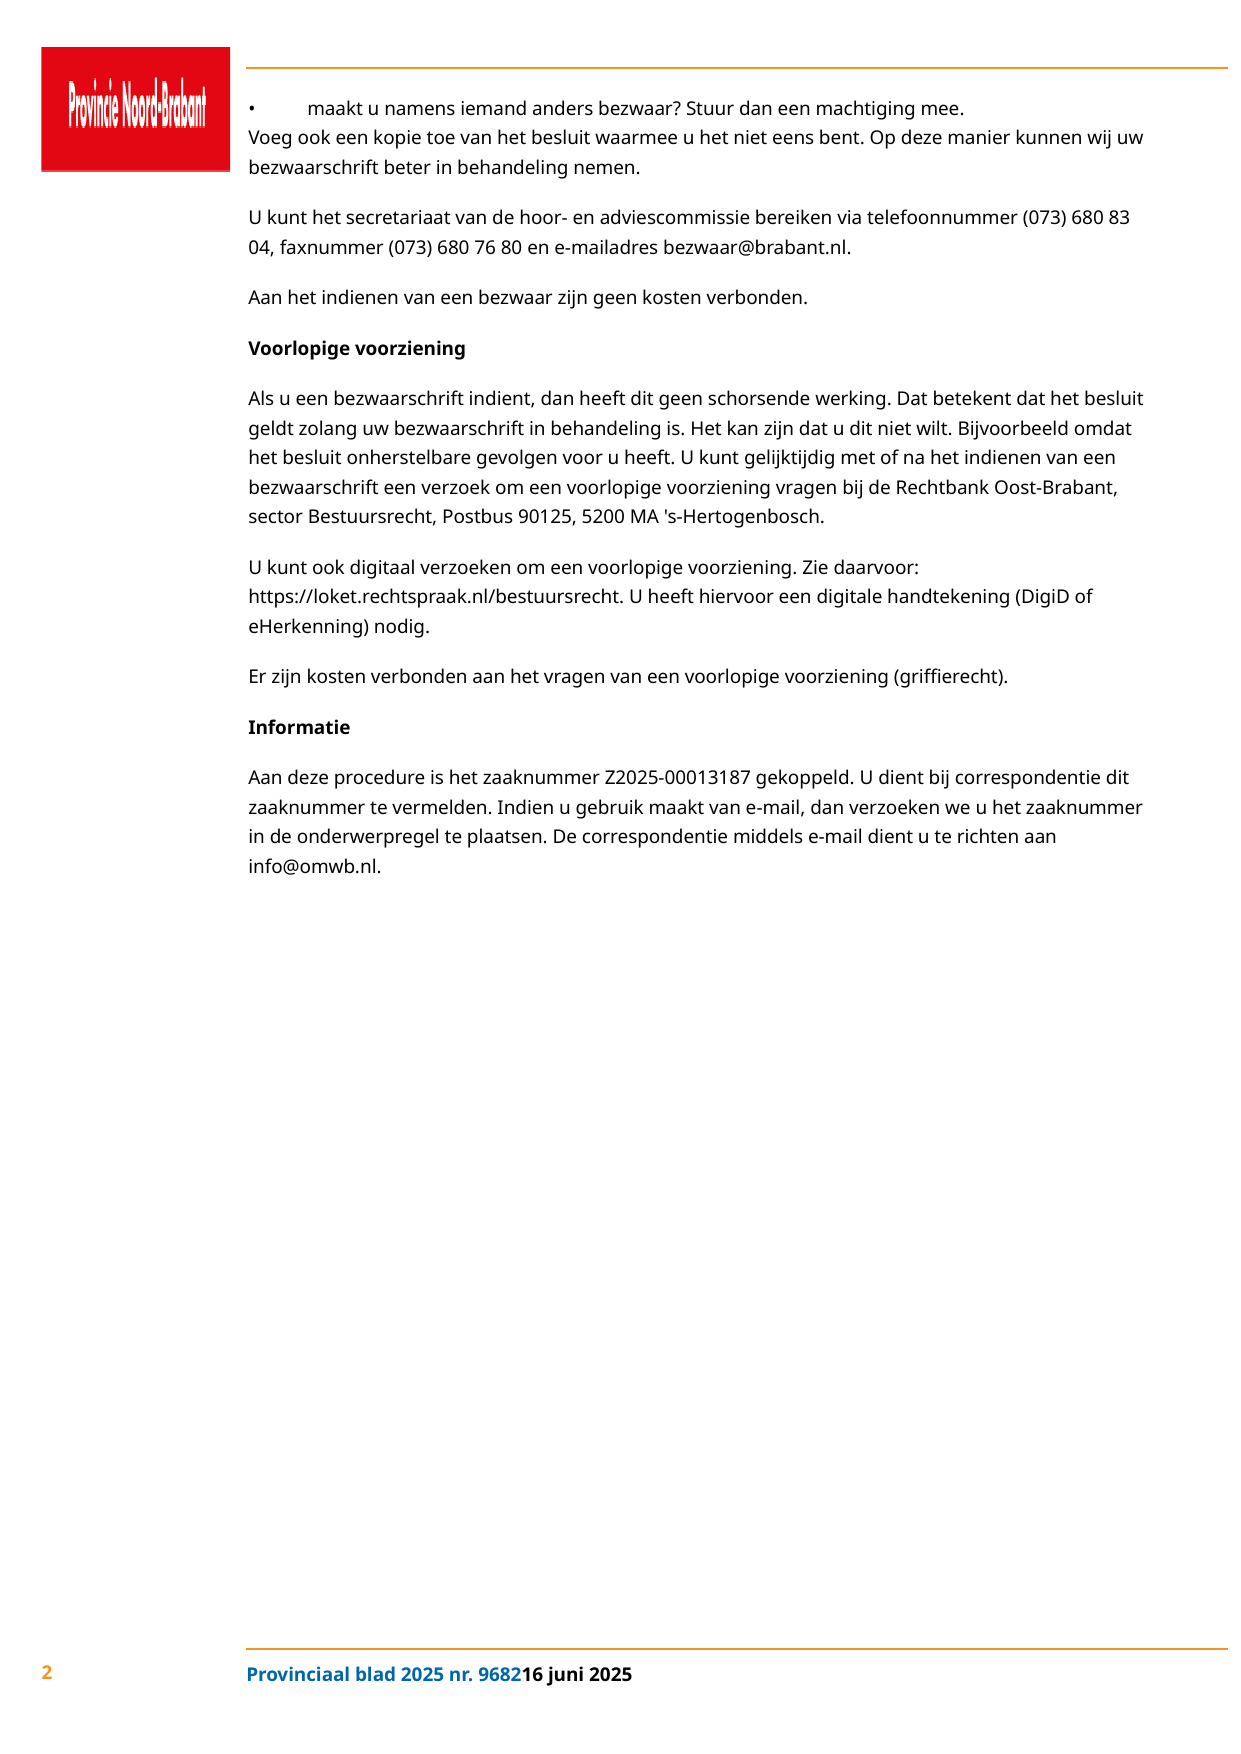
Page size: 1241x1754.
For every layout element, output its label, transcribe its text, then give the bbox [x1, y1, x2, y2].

list maakt u namens iemand anders bezwaar? Stuur dan een machtiging mee. [248, 95, 1152, 121]
text U kunt het secretariaat van de hoor- en adviescommissie bereiken via telefoonnummer (073) 680 83 04, faxnummer (073) 680 76 80 en e-mailadres bezwaar@brabant.nl. [248, 204, 1152, 260]
text Aan het indienen van een bezwaar zijn geen kosten verbonden. [248, 284, 1152, 310]
text U kunt ook digitaal verzoeken om een voorlopige voorziening. Zie daarvoor: https://loket.rechtspraak.nl/bestuursrecht. U heeft hiervoor een digitale handtekening (DigiD of eHerkenning) nodig. [248, 554, 1152, 639]
text Aan deze procedure is het zaaknummer Z2025-00013187 gekoppeld. U dient bij correspondentie dit zaaknummer te vermelden. Indien u gebruik maakt van e-mail, dan verzoeken we u het zaaknummer in de onderwerpregel te plaatsen. De correspondentie middels e-mail dient u te richten aan info@omwb.nl. [248, 764, 1152, 879]
text Voorlopige voorziening [248, 335, 1152, 361]
text Voeg ook een kopie toe van het besluit waarmee u het niet eens bent. Op deze manier kunnen wij uw bezwaarschrift beter in behandeling nemen. [248, 124, 1152, 180]
text Informatie [248, 714, 1152, 740]
text Er zijn kosten verbonden aan het vragen van een voorlopige voorziening (griffierecht). [248, 663, 1152, 689]
picture [41, 47, 231, 172]
text Als u een bezwaarschrift indient, dan heeft dit geen schorsende werking. Dat betekent dat het besluit geldt zolang uw bezwaarschrift in behandeling is. Het kan zijn dat u dit niet wilt. Bijvoorbeeld omdat het besluit onherstelbare gevolgen voor u heeft. U kunt gelijktijdig met of na het indienen van een bezwaarschrift een verzoek om een voorlopige voorziening vragen bij de Rechtbank Oost-Brabant, sector Bestuursrecht, Postbus 90125, 5200 MA 's‑Hertogenbosch. [248, 385, 1152, 529]
